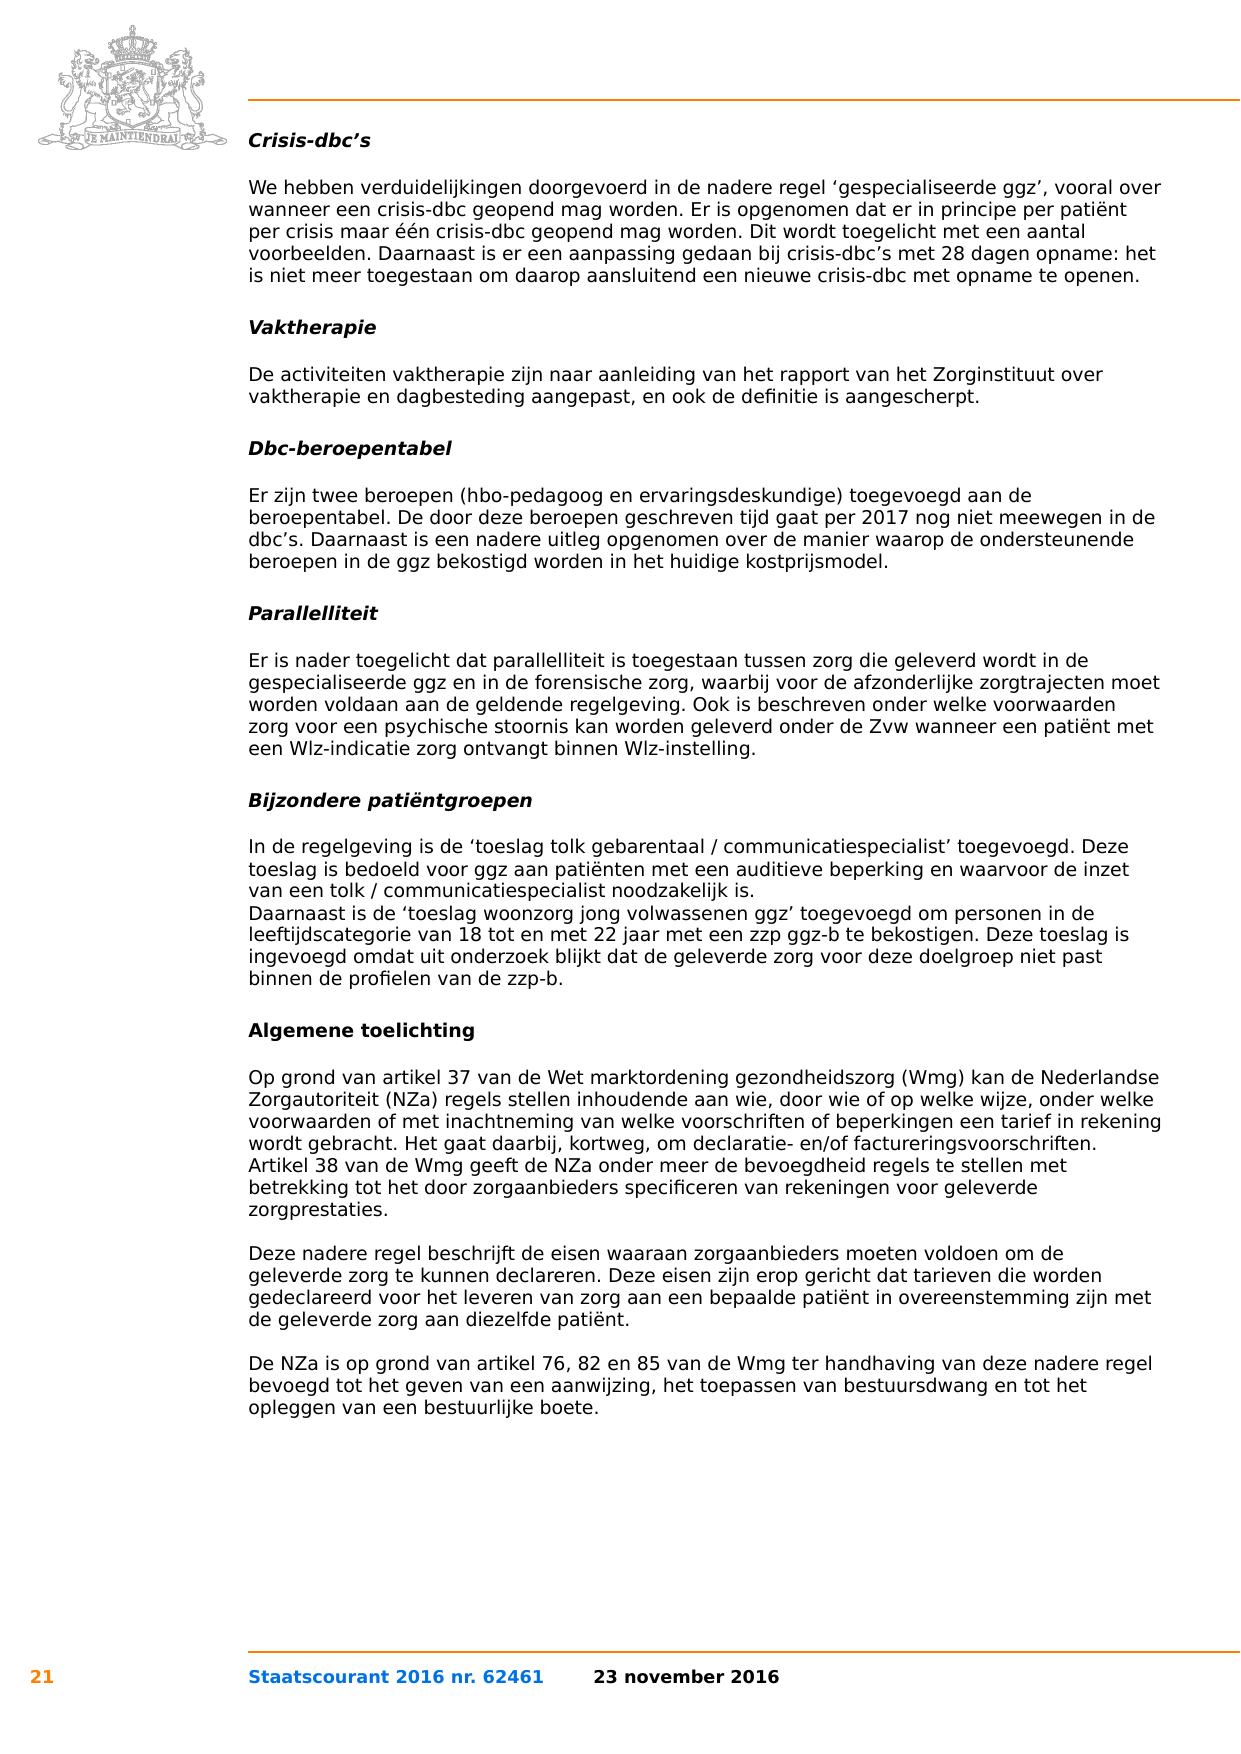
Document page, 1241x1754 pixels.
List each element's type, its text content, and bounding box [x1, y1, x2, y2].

text Er zijn twee beroepen (hbo-pedagoog en ervaringsdeskundige) toegevoegd aan de beroepentabel. De door deze beroepen geschreven tijd gaat per 2017 nog niet meewegen in de dbc’s. Daarnaast is een nadere uitleg opgenomen over de manier waarop de ondersteunende beroepen in de ggz bekostigd worden in het huidige kostprijsmodel. [248, 485, 1163, 573]
subtitle Parallelliteit [248, 603, 1163, 624]
subtitle Bijzondere patiëntgroepen [248, 789, 1163, 811]
text Op grond van artikel 37 van de Wet marktordening gezondheidszorg (Wmg) kan de Nederlandse Zorgautoriteit (NZa) regels stellen inhoudende aan wie, door wie of op welke wijze, onder welke voorwaarden of met inachtneming van welke voorschriften of beperkingen een tarief in rekening wordt gebracht. Het gaat daarbij, kortweg, om declaratie- en/of factureringsvoorschriften. Artikel 38 van de Wmg geeft de NZa onder meer de bevoegdheid regels te stellen met betrekking tot het door zorgaanbieders specificeren van rekeningen voor geleverde zorgprestaties. [248, 1067, 1163, 1221]
subtitle Algemene toelichting [248, 1020, 1163, 1042]
text In de regelgeving is de ‘toeslag tolk gebarentaal / communicatiespecialist’ toegevoegd. Deze toeslag is bedoeld voor ggz aan patiënten met een auditieve beperking en waarvoor de inzet van een tolk / communicatiespecialist noodzakelijk is. [248, 836, 1163, 902]
subtitle Crisis-dbc’s [248, 130, 1163, 152]
text De NZa is op grond van artikel 76, 82 en 85 van de Wmg ter handhaving van deze nadere regel bevoegd tot het geven van een aanwijzing, het toepassen van bestuursdwang en tot het opleggen van een bestuurlijke boete. [248, 1353, 1163, 1419]
picture [38, 25, 227, 150]
subtitle Dbc-beroepentabel [248, 438, 1163, 460]
subtitle Vaktherapie [248, 317, 1163, 339]
text Daarnaast is de ‘toeslag woonzorg jong volwassenen ggz’ toegevoegd om personen in de leeftijdscategorie van 18 tot en met 22 jaar met een zzp ggz-b te bekostigen. Deze toeslag is ingevoegd omdat uit onderzoek blijkt dat de geleverde zorg voor deze doelgroep niet past binnen de profielen van de zzp-b. [248, 902, 1163, 990]
text Deze nadere regel beschrijft de eisen waaraan zorgaanbieders moeten voldoen om de geleverde zorg te kunnen declareren. Deze eisen zijn erop gericht dat tarieven die worden gedeclareerd voor het leveren van zorg aan een bepaalde patiënt in overeenstemming zijn met de geleverde zorg aan diezelfde patiënt. [248, 1243, 1163, 1331]
text We hebben verduidelijkingen doorgevoerd in de nadere regel ‘gespecialiseerde ggz’, vooral over wanneer een crisis-dbc geopend mag worden. Er is opgenomen dat er in principe per patiënt per crisis maar één crisis-dbc geopend mag worden. Dit wordt toegelicht met een aantal voorbeelden. Daarnaast is er een aanpassing gedaan bij crisis-dbc’s met 28 dagen opname: het is niet meer toegestaan om daarop aansluitend een nieuwe crisis-dbc met opname te openen. [248, 177, 1163, 287]
text De activiteiten vaktherapie zijn naar aanleiding van het rapport van het Zorginstituut over vaktherapie en dagbesteding aangepast, en ook de definitie is aangescherpt. [248, 364, 1163, 408]
text Er is nader toegelicht dat parallelliteit is toegestaan tussen zorg die geleverd wordt in de gespecialiseerde ggz en in de forensische zorg, waarbij voor de afzonderlijke zorgtrajecten moet worden voldaan aan de geldende regelgeving. Ook is beschreven onder welke voorwaarden zorg voor een psychische stoornis kan worden geleverd onder de Zvw wanneer een patiënt met een Wlz-indicatie zorg ontvangt binnen Wlz-instelling. [248, 649, 1163, 759]
